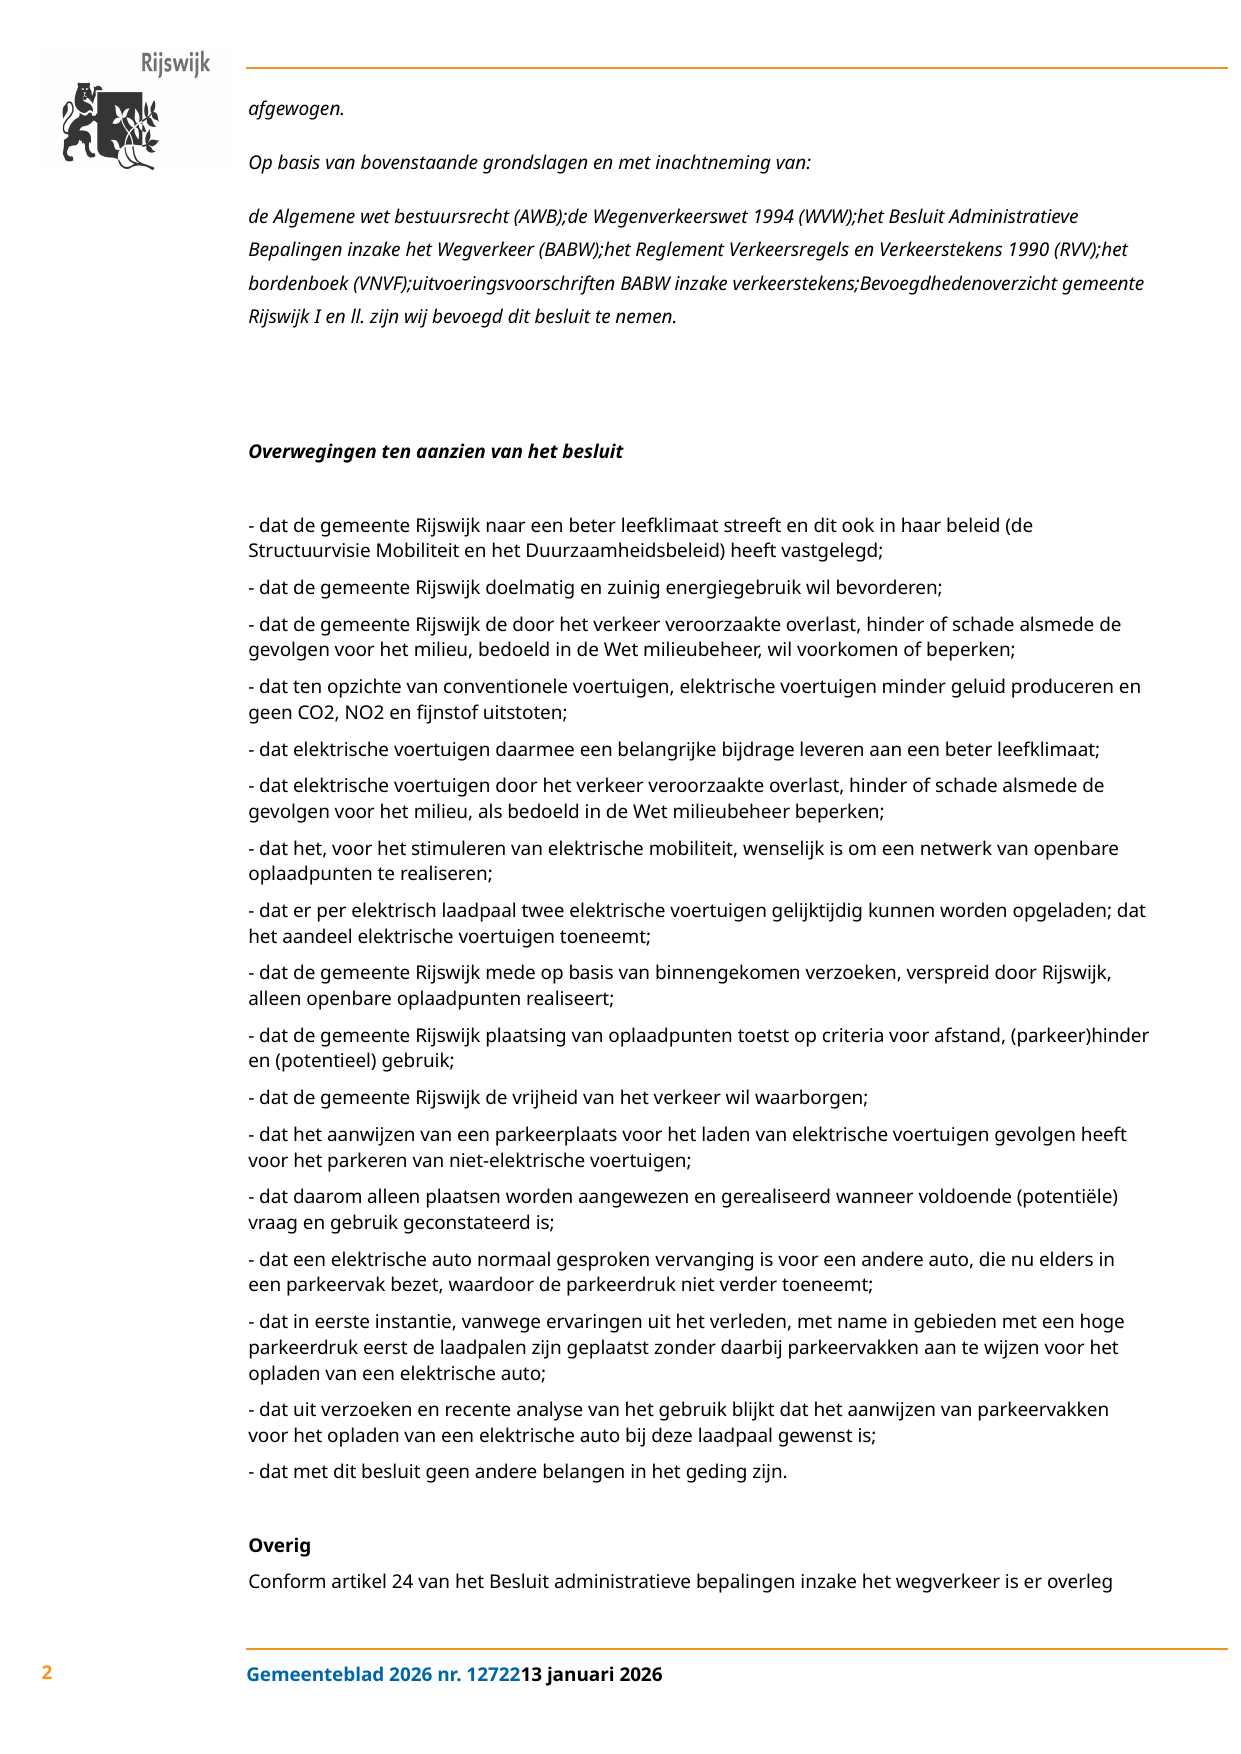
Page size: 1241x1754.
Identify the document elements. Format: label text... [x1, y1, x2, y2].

text - dat de gemeente Rijswijk doelmatig en zuinig energiegebruik wil bevorderen; [248, 574, 1152, 600]
text - dat de gemeente Rijswijk de vrijheid van het verkeer wil waarborgen; [248, 1084, 1152, 1110]
text - dat in eerste instantie, vanwege ervaringen uit het verleden, met name in gebieden met een hoge parkeerdruk eerst de laadpalen zijn geplaatst zonder daarbij parkeervakken aan te wijzen voor het opladen van een elektrische auto; [248, 1308, 1152, 1385]
text - dat de gemeente Rijswijk de door het verkeer veroorzaakte overlast, hinder of schade alsmede de gevolgen voor het milieu, bedoeld in de Wet milieubeheer, wil voorkomen of beperken; [248, 611, 1152, 662]
text - dat het aanwijzen van een parkeerplaats voor het laden van elektrische voertuigen gevolgen heeft voor het parkeren van niet-elektrische voertuigen; [248, 1121, 1152, 1172]
text - dat met dit besluit geen andere belangen in het geding zijn. [248, 1459, 1152, 1484]
text - dat er per elektrisch laadpaal twee elektrische voertuigen gelijktijdig kunnen worden opgeladen; dat het aandeel elektrische voertuigen toeneemt; [248, 897, 1152, 949]
text - dat ten opzichte van conventionele voertuigen, elektrische voertuigen minder geluid produceren en geen CO2, NO2 en fijnstof uitstoten; [248, 673, 1152, 725]
text - dat daarom alleen plaatsen worden aangewezen en gerealiseerd wanneer voldoende (potentiële) vraag en gebruik geconstateerd is; [248, 1183, 1152, 1235]
text - dat de gemeente Rijswijk plaatsing van oplaadpunten toetst op criteria voor afstand, (parkeer)hinder en (potentieel) gebruik; [248, 1022, 1152, 1073]
text - dat elektrische voertuigen daarmee een belangrijke bijdrage leveren aan een beter leefklimaat; [248, 736, 1152, 761]
text - dat elektrische voertuigen door het verkeer veroorzaakte overlast, hinder of schade alsmede de gevolgen voor het milieu, als bedoeld in de Wet milieubeheer beperken; [248, 772, 1152, 824]
text afgewogen. [248, 95, 1152, 121]
text - dat de gemeente Rijswijk naar een beter leefklimaat streeft en dit ook in haar beleid (de Structuurvisie Mobiliteit en het Duurzaamheidsbeleid) heeft vastgelegd; [248, 512, 1152, 563]
picture [41, 47, 231, 172]
text de Algemene wet bestuursrecht (AWB);de Wegenverkeerswet 1994 (WVW);het Besluit Administratieve Bepalingen inzake het Wegverkeer (BABW);het Reglement Verkeersregels en Verkeerstekens 1990 (RVV);het bordenboek (VNVF);uitvoeringsvoorschriften BABW inzake verkeerstekens;Bevoegdhedenoverzicht gemeente Rijswijk I en ll. zijn wij bevoegd dit besluit te nemen. [248, 203, 1152, 329]
text Overwegingen ten aanzien van het besluit [248, 438, 1152, 464]
text - dat een elektrische auto normaal gesproken vervanging is voor een andere auto, die nu elders in een parkeervak bezet, waardoor de parkeerdruk niet verder toeneemt; [248, 1246, 1152, 1297]
text Op basis van bovenstaande grondslagen en met inachtneming van: [248, 149, 1152, 174]
text - dat uit verzoeken en recente analyse van het gebruik blijkt dat het aanwijzen van parkeervakken voor het opladen van een elektrische auto bij deze laadpaal gewenst is; [248, 1396, 1152, 1448]
text - dat het, voor het stimuleren van elektrische mobiliteit, wenselijk is om een netwerk van openbare oplaadpunten te realiseren; [248, 835, 1152, 886]
text Conform artikel 24 van het Besluit administratieve bepalingen inzake het wegverkeer is er overleg [248, 1569, 1152, 1594]
text Overig [248, 1532, 1152, 1558]
text - dat de gemeente Rijswijk mede op basis van binnengekomen verzoeken, verspreid door Rijswijk, alleen openbare oplaadpunten realiseert; [248, 959, 1152, 1011]
